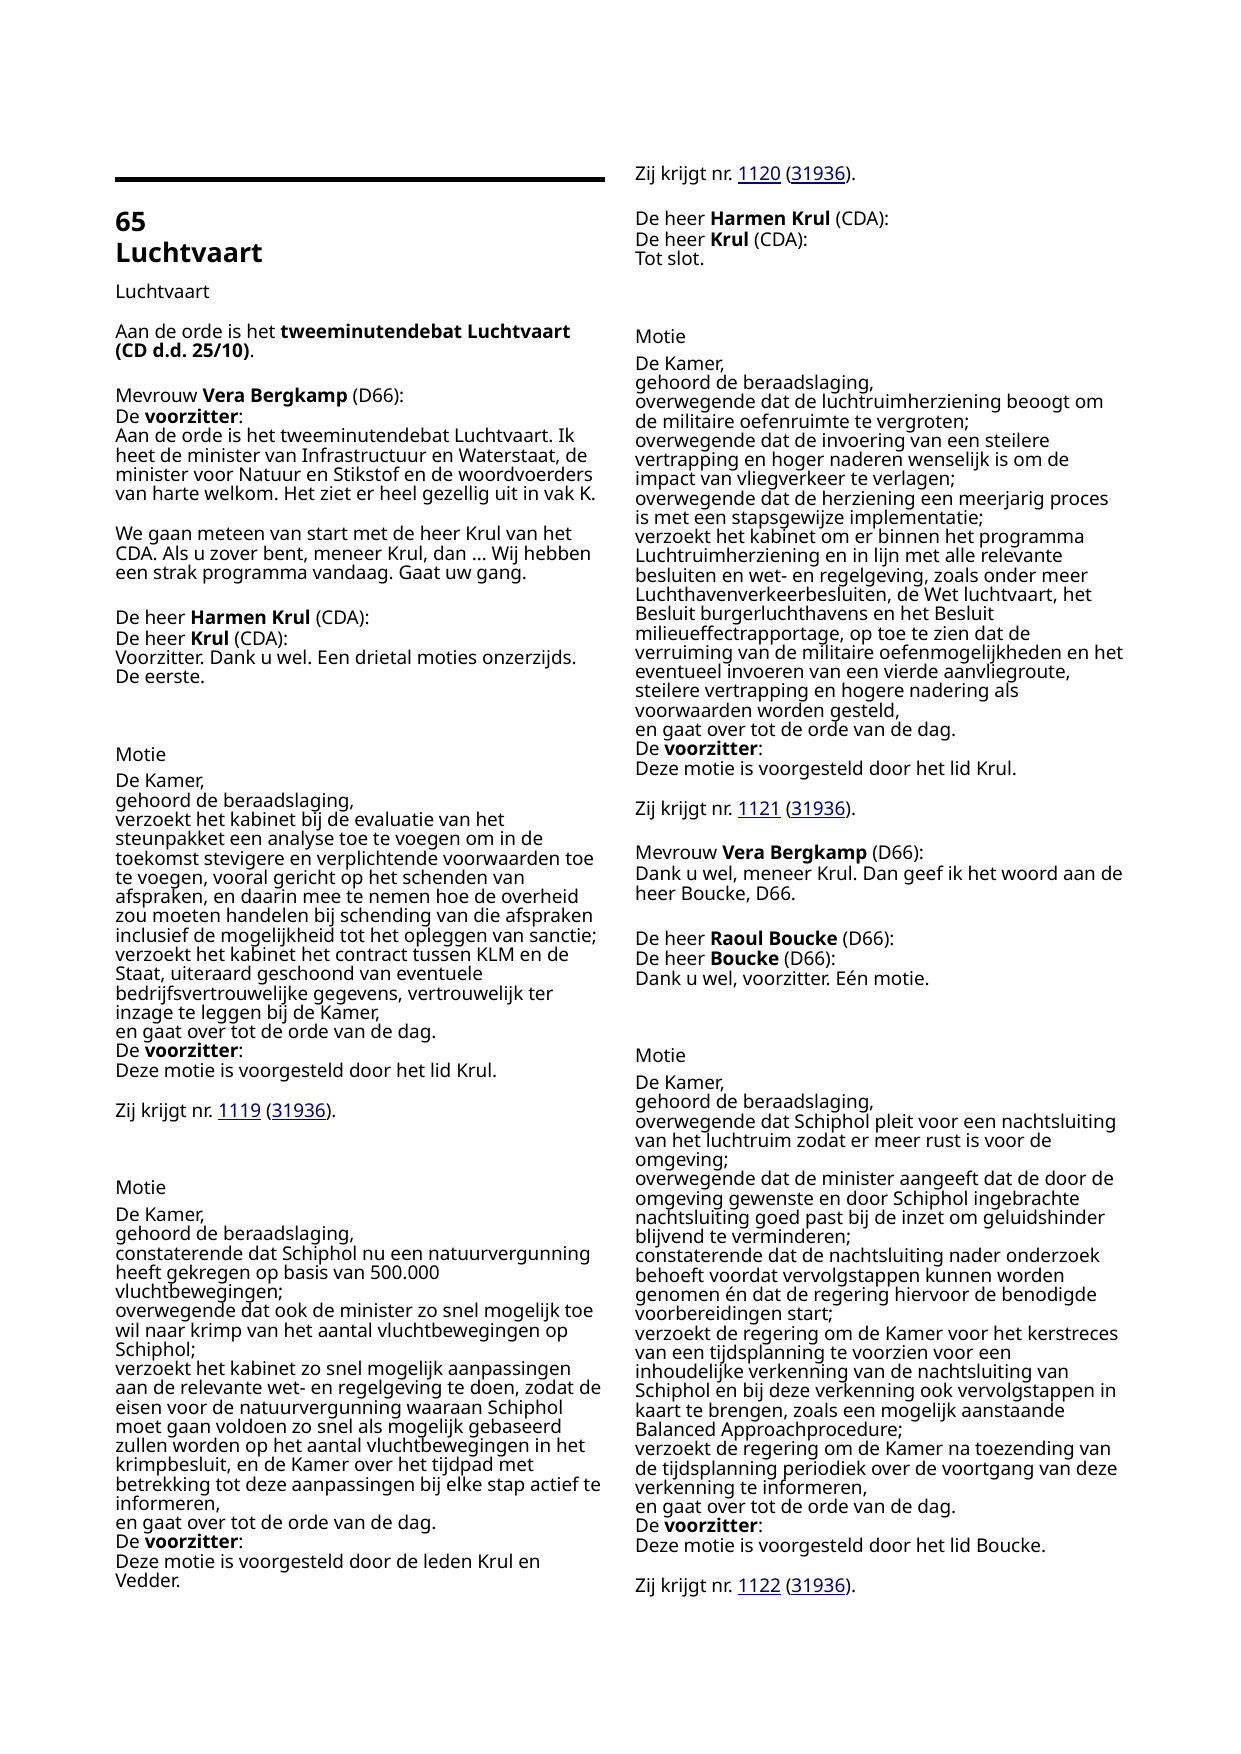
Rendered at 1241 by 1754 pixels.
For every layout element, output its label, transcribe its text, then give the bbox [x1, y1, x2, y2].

text De Kamer, [635, 1074, 1125, 1093]
text Luchtvaart [115, 239, 605, 283]
text verzoekt het kabinet zo snel mogelijk aanpassingen aan de relevante wet- en regelgeving te doen, zodat de eisen voor de natuurvergunning waaraan Schiphol moet gaan voldoen zo snel als mogelijk gebaseerd zullen worden op het aantal vluchtbewegingen in het krimpbesluit, en de Kamer over het tijdpad met betrekking tot deze aanpassingen bij elke stap actief te informeren, [115, 1360, 605, 1514]
text Aan de orde is het tweeminutendebat Luchtvaart (CD d.d. 25/10). [115, 323, 605, 362]
text Motie [115, 1174, 605, 1200]
text De heer Harmen Krul (CDA): [115, 604, 605, 629]
text Voorzitter. Dank u wel. Een drietal moties onzerzijds. De eerste. [115, 649, 605, 687]
text De Kamer, [115, 1206, 605, 1225]
text en gaat over tot de orde van de dag. [115, 1514, 605, 1533]
text De heer Raoul Boucke (D66): [635, 925, 1125, 950]
text Tot slot. [635, 250, 1125, 270]
text Zij krijgt nr. 1121 (31936). [635, 799, 1125, 819]
text De voorzitter: [115, 1533, 605, 1553]
text overwegende dat de herziening een meerjarig proces is met een stapsgewijze implementatie; [635, 490, 1125, 528]
text overwegende dat Schiphol pleit voor een nachtsluiting van het luchtruim zodat er meer rust is voor de omgeving; [635, 1113, 1125, 1170]
text verzoekt de regering om de Kamer na toezending van de tijdsplanning periodiek over de voortgang van deze verkenning te informeren, [635, 1440, 1125, 1498]
text verzoekt het kabinet om er binnen het programma Luchtruimherziening en in lijn met alle relevante besluiten en wet- en regelgeving, zoals onder meer Luchthavenverkeerbesluiten, de Wet luchtvaart, het Besluit burgerluchthavens en het Besluit milieueffectrapportage, op toe te zien dat de verruiming van de militaire oefenmogelijkheden en het eventueel invoeren van een vierde aanvliegroute, steilere vertrapping en hogere nadering als voorwaarden worden gesteld, [635, 528, 1125, 721]
text Dank u wel, voorzitter. Eén motie. [635, 970, 1125, 989]
text Zij krijgt nr. 1119 (31936). [115, 1102, 605, 1121]
text De voorzitter: [115, 408, 605, 427]
text overwegende dat de luchtruimherziening beoogt om de militaire oefenruimte te vergroten; [635, 393, 1125, 432]
text Deze motie is voorgesteld door de leden Krul en Vedder. [115, 1553, 605, 1591]
text overwegende dat de invoering van een steilere vertrapping en hoger naderen wenselijk is om de impact van vliegverkeer te verlagen; [635, 432, 1125, 490]
text We gaan meteen van start met de heer Krul van het CDA. Als u zover bent, meneer Krul, dan … Wij hebben een strak programma vandaag. Gaat uw gang. [115, 525, 605, 583]
text verzoekt het kabinet het contract tussen KLM en de Staat, uiteraard geschoond van eventuele bedrijfsvertrouwelijke gegevens, vertrouwelijk ter inzage te leggen bij de Kamer, [115, 946, 605, 1023]
text gehoord de beraadslaging, [115, 1225, 605, 1244]
text Zij krijgt nr. 1120 (31936). [635, 165, 1125, 184]
text De heer Krul (CDA): [115, 629, 605, 649]
text Dank u wel, meneer Krul. Dan geef ik het woord aan de heer Boucke, D66. [635, 865, 1125, 904]
text en gaat over tot de orde van de dag. [635, 1498, 1125, 1517]
text De heer Boucke (D66): [635, 950, 1125, 970]
text Mevrouw Vera Bergkamp (D66): [115, 382, 605, 408]
text en gaat over tot de orde van de dag. [115, 1023, 605, 1042]
text De heer Krul (CDA): [635, 231, 1125, 250]
text Motie [115, 741, 605, 767]
text verzoekt het kabinet bij de evaluatie van het steunpakket een analyse toe te voegen om in de toekomst stevigere en verplichtende voorwaarden toe te voegen, vooral gericht op het schenden van afspraken, en daarin mee te nemen hoe de overheid zou moeten handelen bij schending van die afspraken inclusief de mogelijkheid tot het opleggen van sanctie; [115, 811, 605, 946]
text Motie [635, 1042, 1125, 1068]
text overwegende dat ook de minister zo snel mogelijk toe wil naar krimp van het aantal vluchtbewegingen op Schiphol; [115, 1302, 605, 1360]
text Deze motie is voorgesteld door het lid Krul. [115, 1062, 605, 1081]
text overwegende dat de minister aangeeft dat de door de omgeving gewenste en door Schiphol ingebrachte nachtsluiting goed past bij de inzet om geluidshinder blijvend te verminderen; [635, 1170, 1125, 1247]
text en gaat over tot de orde van de dag. [635, 721, 1125, 740]
text Aan de orde is het tweeminutendebat Luchtvaart. Ik heet de minister van Infrastructuur en Waterstaat, de minister voor Natuur en Stikstof en de woordvoerders van harte welkom. Het ziet er heel gezellig uit in vak K. [115, 427, 605, 504]
text De voorzitter: [635, 740, 1125, 759]
text gehoord de beraadslaging, [635, 374, 1125, 393]
text Deze motie is voorgesteld door het lid Boucke. [635, 1537, 1125, 1556]
text Deze motie is voorgesteld door het lid Krul. [635, 759, 1125, 779]
text gehoord de beraadslaging, [115, 792, 605, 811]
text constaterende dat de nachtsluiting nader onderzoek behoeft voordat vervolgstappen kunnen worden genomen én dat de regering hiervoor de benodigde voorbereidingen start; [635, 1247, 1125, 1324]
text 65 [115, 203, 605, 239]
text De Kamer, [635, 355, 1125, 374]
text Mevrouw Vera Bergkamp (D66): [635, 839, 1125, 865]
text Motie [635, 323, 1125, 349]
text De voorzitter: [635, 1517, 1125, 1537]
text De voorzitter: [115, 1042, 605, 1062]
text De Kamer, [115, 772, 605, 792]
text Zij krijgt nr. 1122 (31936). [635, 1577, 1125, 1596]
text gehoord de beraadslaging, [635, 1093, 1125, 1113]
text constaterende dat Schiphol nu een natuurvergunning heeft gekregen op basis van 500.000 vluchtbewegingen; [115, 1244, 605, 1302]
text verzoekt de regering om de Kamer voor het kerstreces van een tijdsplanning te voorzien voor een inhoudelijke verkenning van de nachtsluiting van Schiphol en bij deze verkenning ook vervolgstappen in kaart te brengen, zoals een mogelijk aanstaande Balanced Approachprocedure; [635, 1324, 1125, 1440]
text Luchtvaart [115, 283, 605, 302]
text De heer Harmen Krul (CDA): [635, 205, 1125, 231]
